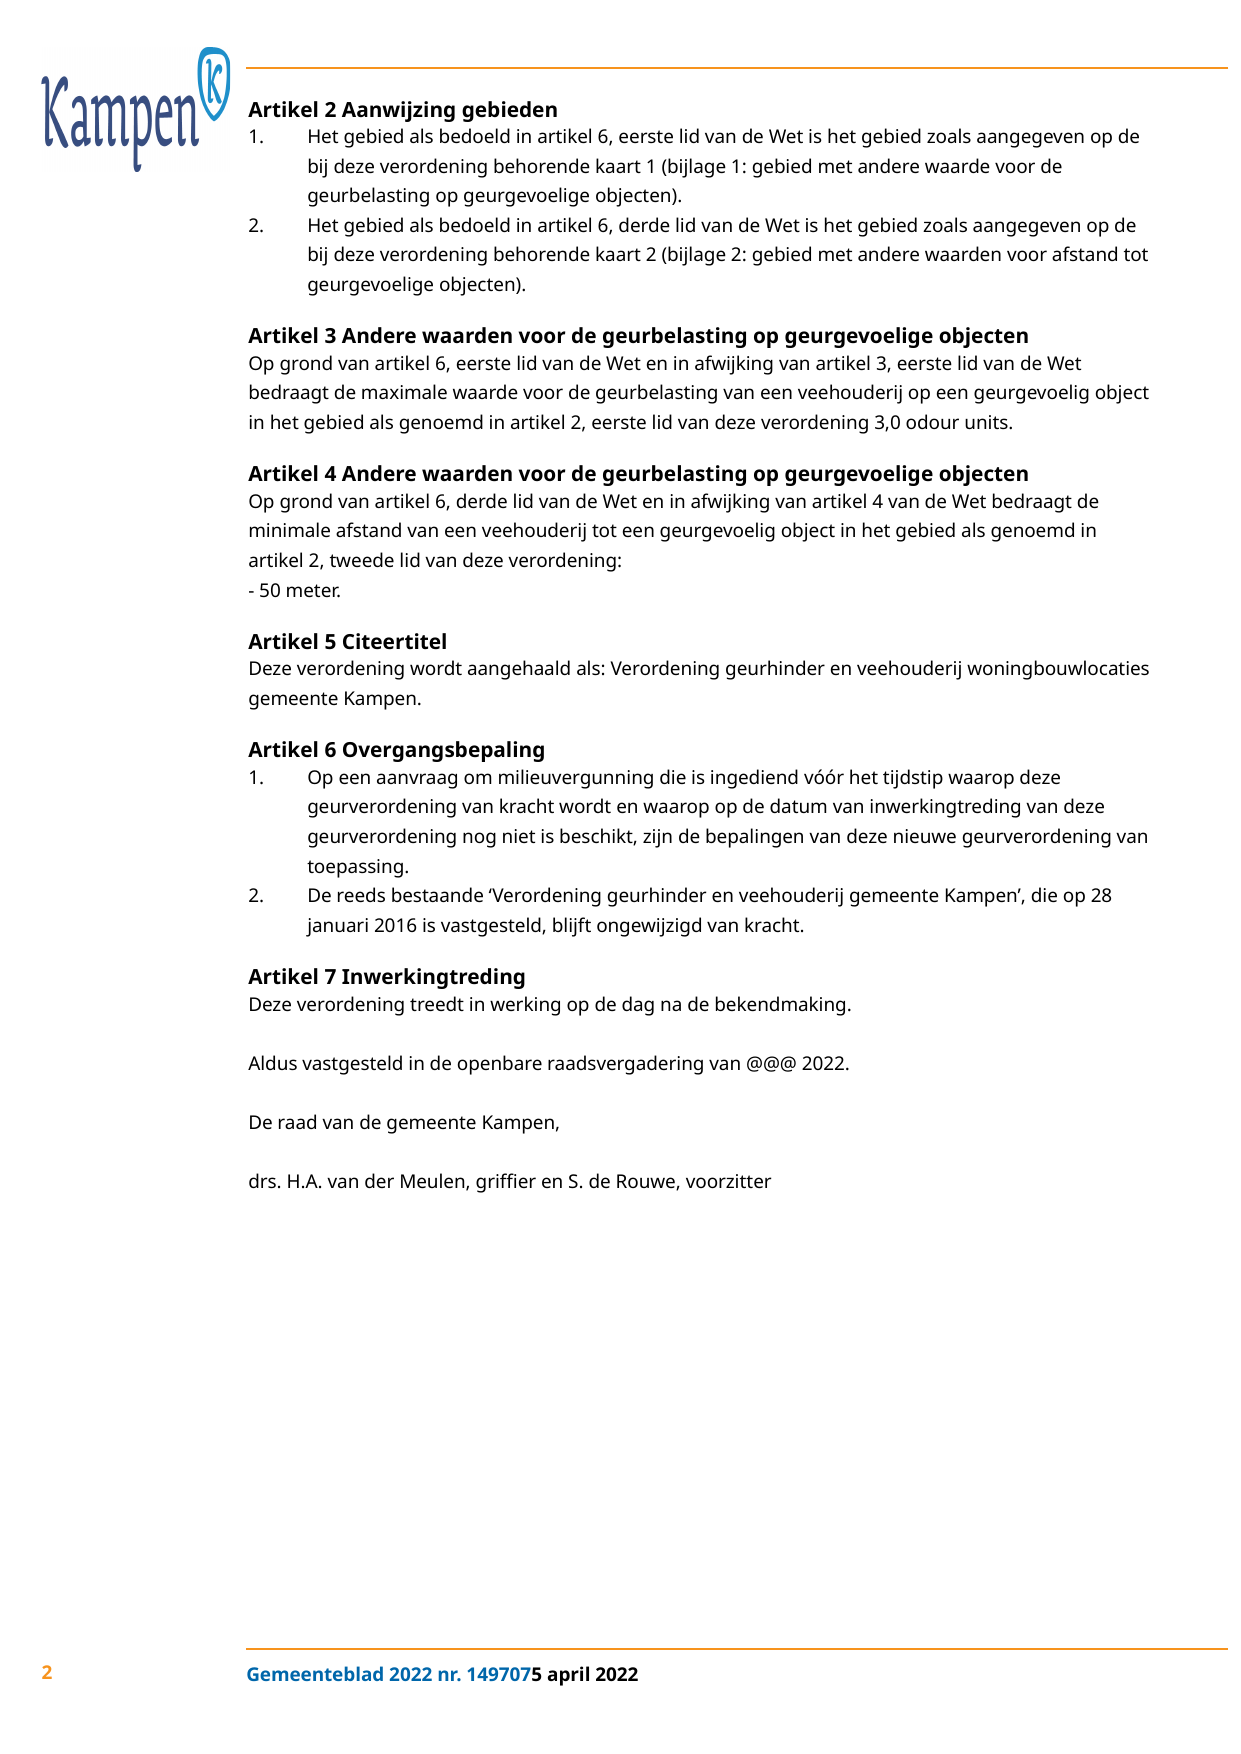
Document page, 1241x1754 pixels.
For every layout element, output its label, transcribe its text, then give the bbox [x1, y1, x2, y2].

list De reeds bestaande ‘Verordening geurhinder en veehouderij gemeente Kampen’, die op 28 januari 2016 is vastgesteld, blijft ongewijzigd van kracht. [248, 882, 1152, 938]
text Aldus vastgesteld in de openbare raadsvergadering van @@@ 2022. [248, 1050, 1152, 1076]
text Artikel 2 Aanwijzing gebieden [248, 95, 1152, 123]
text Op grond van artikel 6, derde lid van de Wet en in afwijking van artikel 4 van de Wet bedraagt de minimale afstand van een veehouderij tot een geurgevoelig object in het gebied als genoemd in artikel 2, tweede lid van deze verordening: [248, 488, 1152, 573]
text - 50 meter. [248, 577, 1152, 602]
text Artikel 5 Citeertitel [248, 627, 1152, 656]
text Artikel 7 Inwerkingtreding [248, 962, 1152, 991]
picture [41, 47, 231, 172]
text Deze verordening wordt aangehaald als: Verordening geurhinder en veehouderij woningbouwlocaties gemeente Kampen. [248, 656, 1152, 711]
text Artikel 3 Andere waarden voor de geurbelasting op geurgevoelige objecten [248, 322, 1152, 350]
list Het gebied als bedoeld in artikel 6, derde lid van de Wet is het gebied zoals aangegeven op de bij deze verordening behorende kaart 2 (bijlage 2: gebied met andere waarden voor afstand tot geurgevoelige objecten). [248, 212, 1152, 297]
text Artikel 6 Overgangsbepaling [248, 736, 1152, 764]
list Het gebied als bedoeld in artikel 6, eerste lid van de Wet is het gebied zoals aangegeven op de bij deze verordening behorende kaart 1 (bijlage 1: gebied met andere waarde voor de geurbelasting op geurgevoelige objecten). [248, 123, 1152, 208]
text drs. H.A. van der Meulen, griffier en S. de Rouwe, voorzitter [248, 1168, 1152, 1194]
text De raad van de gemeente Kampen, [248, 1109, 1152, 1135]
text Deze verordening treedt in werking op de dag na de bekendmaking. [248, 991, 1152, 1017]
text Artikel 4 Andere waarden voor de geurbelasting op geurgevoelige objecten [248, 459, 1152, 488]
text Op grond van artikel 6, eerste lid van de Wet en in afwijking van artikel 3, eerste lid van de Wet bedraagt de maximale waarde voor de geurbelasting van een veehouderij op een geurgevoelig object in het gebied als genoemd in artikel 2, eerste lid van deze verordening 3,0 odour units. [248, 350, 1152, 435]
list Op een aanvraag om milieuvergunning die is ingediend vóór het tijdstip waarop deze geurverordening van kracht wordt en waarop op de datum van inwerkingtreding van deze geurverordening nog niet is beschikt, zijn de bepalingen van deze nieuwe geurverordening van toepassing. [248, 764, 1152, 878]
